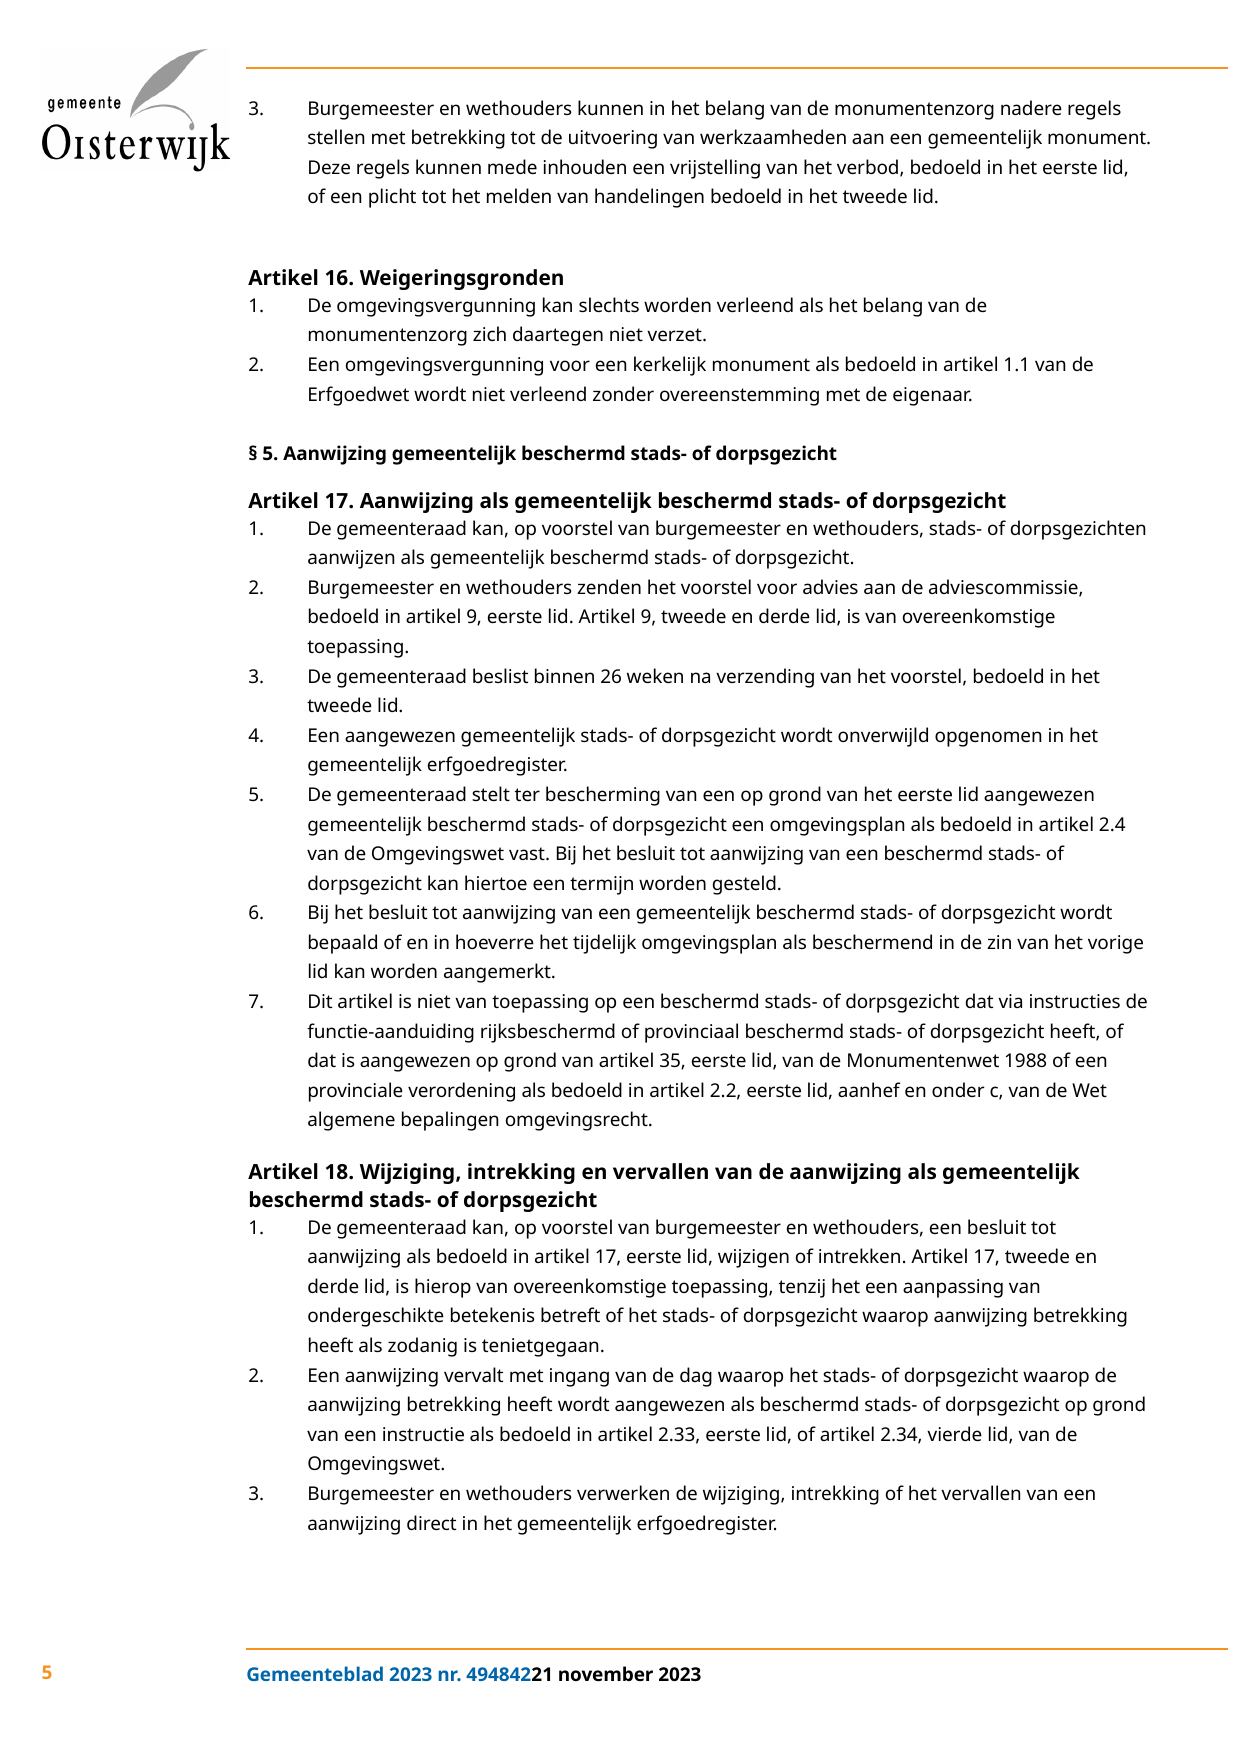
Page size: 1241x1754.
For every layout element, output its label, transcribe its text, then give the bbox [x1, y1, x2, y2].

text § 5. Aanwijzing gemeentelijk beschermd stads- of dorpsgezicht [248, 440, 1152, 466]
list Een aanwijzing vervalt met ingang van de dag waarop het stads- of dorpsgezicht waarop de aanwijzing betrekking heeft wordt aangewezen als beschermd stads- of dorpsgezicht op grond van een instructie als bedoeld in artikel 2.33, eerste lid, of artikel 2.34, vierde lid, van de Omgevingswet. [248, 1362, 1152, 1476]
list De omgevingsvergunning kan slechts worden verleend als het belang van de monumentenzorg zich daartegen niet verzet. [248, 292, 1152, 347]
list Bij het besluit tot aanwijzing van een gemeentelijk beschermd stads- of dorpsgezicht wordt bepaald of en in hoeverre het tijdelijk omgevingsplan als beschermend in de zin van het vorige lid kan worden aangemerkt. [248, 899, 1152, 984]
list Een omgevingsvergunning voor een kerkelijk monument als bedoeld in artikel 1.1 van de Erfgoedwet wordt niet verleend zonder overeenstemming met de eigenaar. [248, 351, 1152, 406]
text Artikel 18. Wijziging, intrekking en vervallen van de aanwijzing als gemeentelijk beschermd stads- of dorpsgezicht [248, 1157, 1152, 1214]
list Burgemeester en wethouders kunnen in het belang van de monumentenzorg nadere regels stellen met betrekking tot de uitvoering van werkzaamheden aan een gemeentelijk monument. Deze regels kunnen mede inhouden een vrijstelling van het verbod, bedoeld in het eerste lid, of een plicht tot het melden van handelingen bedoeld in het tweede lid. [248, 95, 1152, 209]
list Burgemeester en wethouders zenden het voorstel voor advies aan de adviescommissie, bedoeld in artikel 9, eerste lid. Artikel 9, tweede en derde lid, is van overeenkomstige toepassing. [248, 574, 1152, 659]
list Burgemeester en wethouders verwerken de wijziging, intrekking of het vervallen van een aanwijzing direct in het gemeentelijk erfgoedregister. [248, 1480, 1152, 1535]
list De gemeenteraad kan, op voorstel van burgemeester en wethouders, een besluit tot aanwijzing als bedoeld in artikel 17, eerste lid, wijzigen of intrekken. Artikel 17, tweede en derde lid, is hierop van overeenkomstige toepassing, tenzij het een aanpassing van ondergeschikte betekenis betreft of het stads- of dorpsgezicht waarop aanwijzing betrekking heeft als zodanig is tenietgegaan. [248, 1214, 1152, 1358]
text Artikel 17. Aanwijzing als gemeentelijk beschermd stads- of dorpsgezicht [248, 486, 1152, 515]
list Dit artikel is niet van toepassing op een beschermd stads- of dorpsgezicht dat via instructies de functie-aanduiding rijksbeschermd of provinciaal beschermd stads- of dorpsgezicht heeft, of dat is aangewezen op grond van artikel 35, eerste lid, van de Monumentenwet 1988 of een provinciale verordening als bedoeld in artikel 2.2, eerste lid, aanhef en onder c, van de Wet algemene bepalingen omgevingsrecht. [248, 988, 1152, 1132]
list De gemeenteraad beslist binnen 26 weken na verzending van het voorstel, bedoeld in het tweede lid. [248, 663, 1152, 718]
list De gemeenteraad stelt ter bescherming van een op grond van het eerste lid aangewezen gemeentelijk beschermd stads- of dorpsgezicht een omgevingsplan als bedoeld in artikel 2.4 van de Omgevingswet vast. Bij het besluit tot aanwijzing van een beschermd stads- of dorpsgezicht kan hiertoe een termijn worden gesteld. [248, 781, 1152, 896]
text Artikel 16. Weigeringsgronden [248, 263, 1152, 292]
picture [41, 47, 231, 172]
list De gemeenteraad kan, op voorstel van burgemeester en wethouders, stads- of dorpsgezichten aanwijzen als gemeentelijk beschermd stads- of dorpsgezicht. [248, 515, 1152, 570]
list Een aangewezen gemeentelijk stads- of dorpsgezicht wordt onverwijld opgenomen in het gemeentelijk erfgoedregister. [248, 722, 1152, 777]
